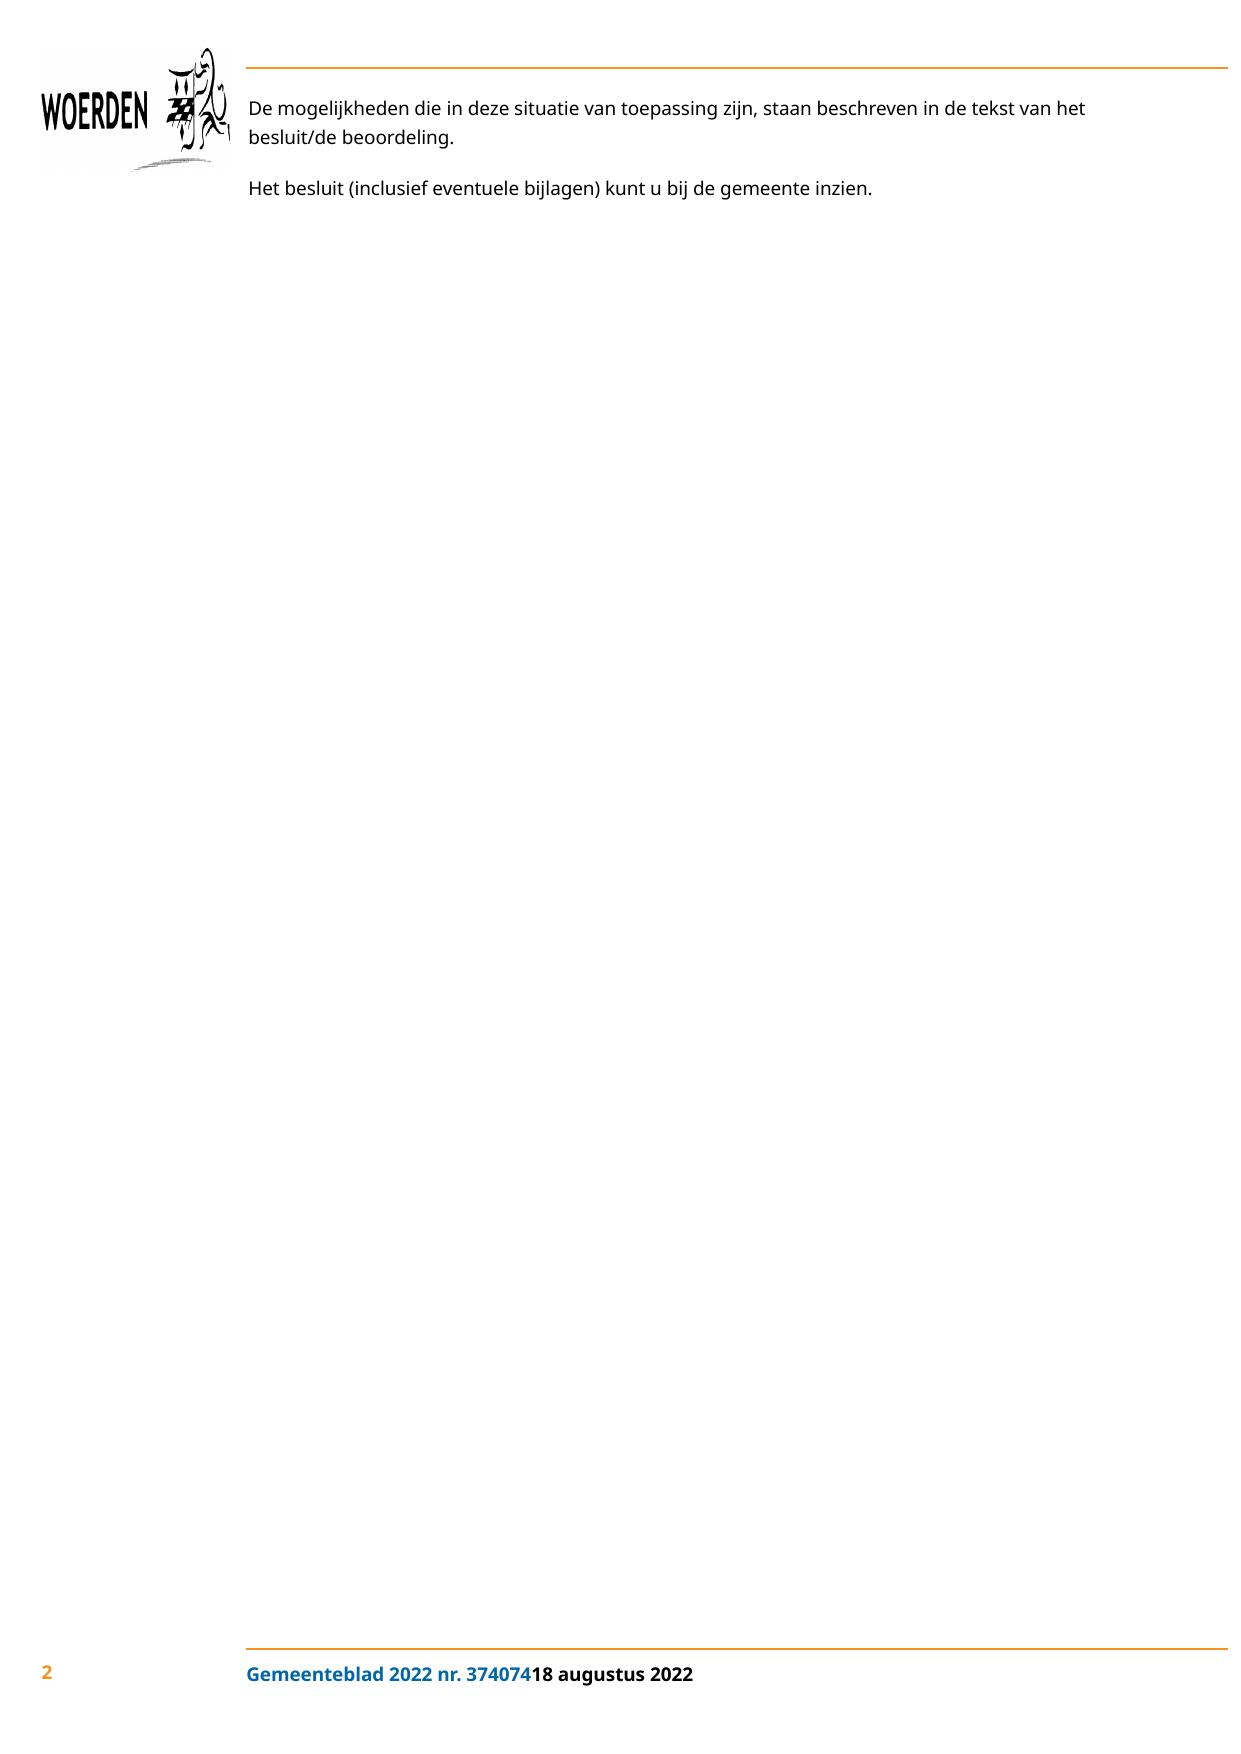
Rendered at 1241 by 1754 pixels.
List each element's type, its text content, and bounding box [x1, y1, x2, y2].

picture [41, 47, 231, 172]
text Het besluit (inclusief eventuele bijlagen) kunt u bij de gemeente inzien. [248, 175, 1152, 201]
text De mogelijkheden die in deze situatie van toepassing zijn, staan beschreven in de tekst van het besluit/de beoordeling. [248, 95, 1152, 150]
